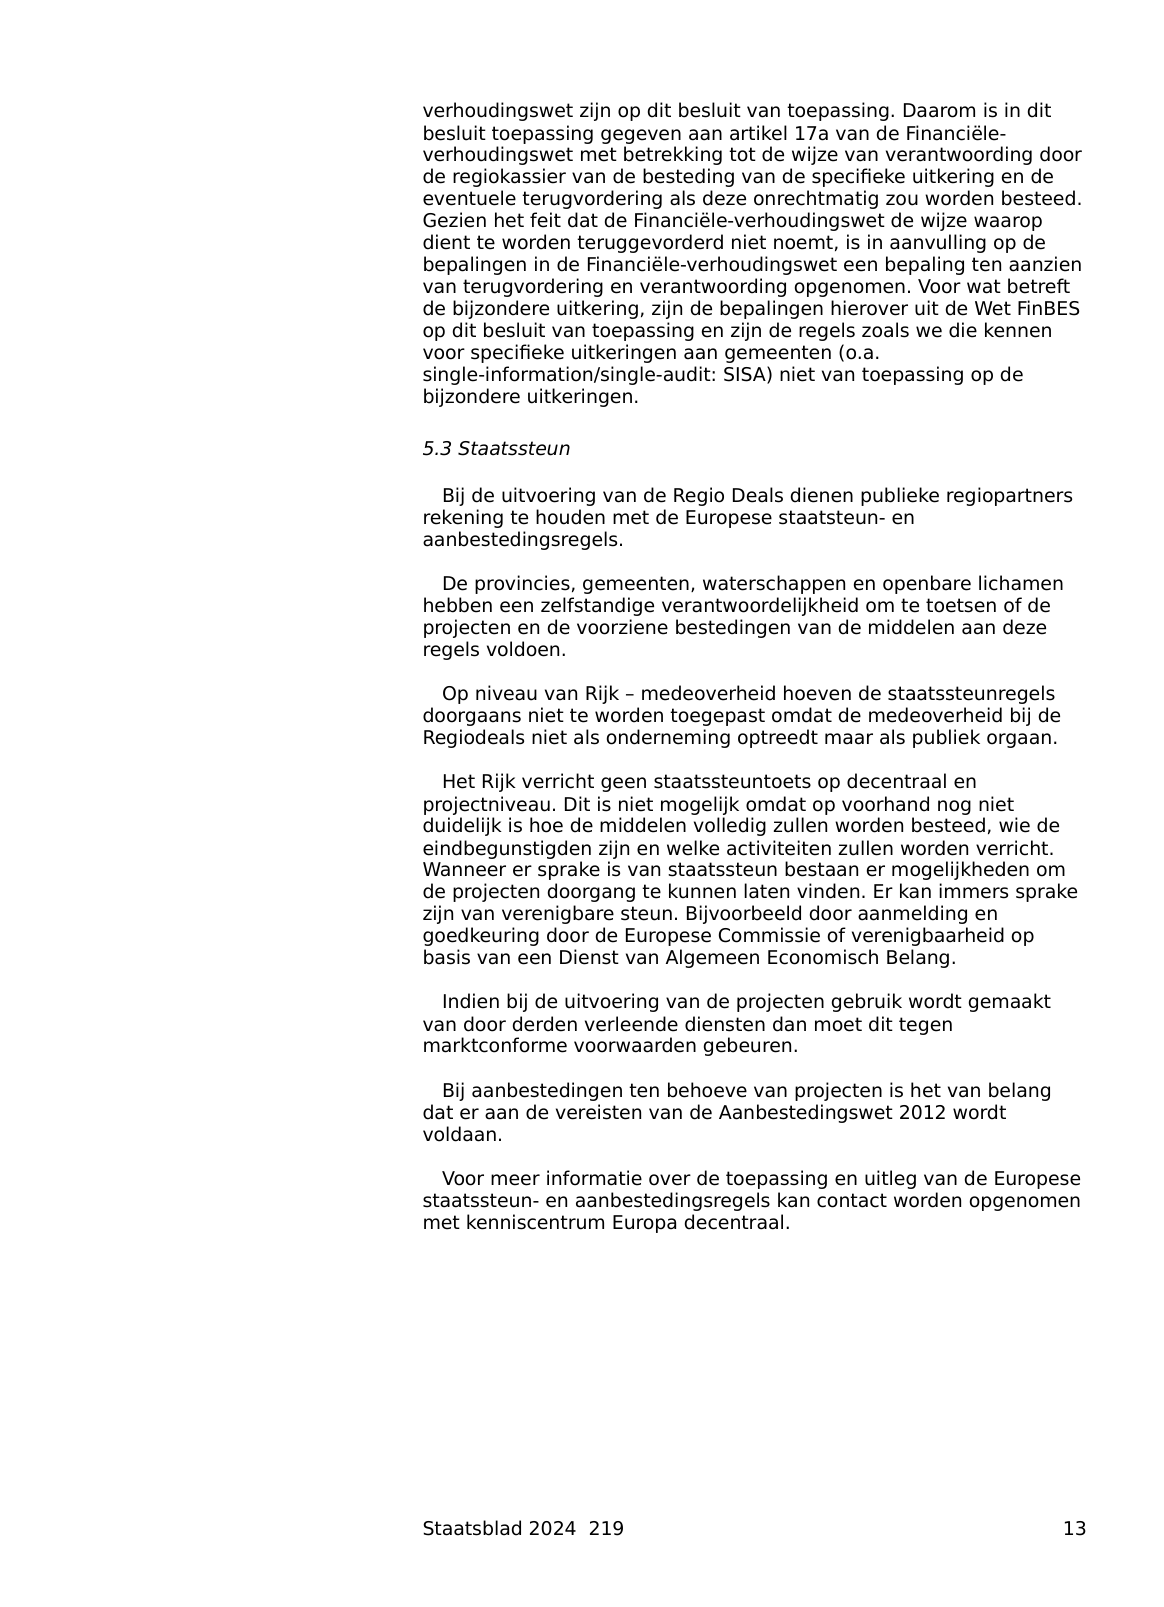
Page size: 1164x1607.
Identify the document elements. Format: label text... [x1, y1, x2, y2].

text De provincies, gemeenten, waterschappen en openbare lichamen hebben een zelfstandige verantwoordelijkheid om te toetsen of de projecten en de voorziene bestedingen van de middelen aan deze regels voldoen. [422, 573, 1087, 661]
text Indien bij de uitvoering van de projecten gebruik wordt gemaakt van door derden verleende diensten dan moet dit tegen marktconforme voorwaarden gebeuren. [422, 991, 1087, 1057]
text Het Rijk verricht geen staatssteuntoets op decentraal en projectniveau. Dit is niet mogelijk omdat op voorhand nog niet duidelijk is hoe de middelen volledig zullen worden besteed, wie de eindbegunstigden zijn en welke activiteiten zullen worden verricht. Wanneer er sprake is van staatssteun bestaan er mogelijkheden om de projecten doorgang te kunnen laten vinden. Er kan immers sprake zijn van verenigbare steun. Bijvoorbeeld door aanmelding en goedkeuring door de Europese Commissie of verenigbaarheid op basis van een Dienst van Algemeen Economisch Belang. [422, 771, 1087, 969]
subtitle 5.3 Staatssteun [422, 438, 1087, 460]
text Voor meer informatie over de toepassing en uitleg van de Europese staatssteun- en aanbestedingsregels kan contact worden opgenomen met kenniscentrum Europa decentraal. [422, 1168, 1087, 1234]
text Bij aanbestedingen ten behoeve van projecten is het van belang dat er aan de vereisten van de Aanbestedingswet 2012 wordt voldaan. [422, 1079, 1087, 1146]
text verhoudingswet zijn op dit besluit van toepassing. Daarom is in dit besluit toepassing gegeven aan artikel 17a van de Financiële-verhoudingswet met betrekking tot de wijze van verantwoording door de regiokassier van de besteding van de specifieke uitkering en de eventuele terugvordering als deze onrechtmatig zou worden besteed. Gezien het feit dat de Financiële-verhoudingswet de wijze waarop dient te worden teruggevorderd niet noemt, is in aanvulling op de bepalingen in de Financiële-verhoudingswet een bepaling ten aanzien van terugvordering en verantwoording opgenomen. Voor wat betreft de bijzondere uitkering, zijn de bepalingen hierover uit de Wet FinBES op dit besluit van toepassing en zijn de regels zoals we die kennen voor specifieke uitkeringen aan gemeenten (o.a. single-information/single-audit: SISA) niet van toepassing op de bijzondere uitkeringen. [422, 100, 1087, 408]
text Op niveau van Rijk – medeoverheid hoeven de staatssteunregels doorgaans niet te worden toegepast omdat de medeoverheid bij de Regiodeals niet als onderneming optreedt maar als publiek orgaan. [422, 683, 1087, 749]
text Bij de uitvoering van de Regio Deals dienen publieke regiopartners rekening te houden met de Europese staatsteun- en aanbestedingsregels. [422, 485, 1087, 551]
